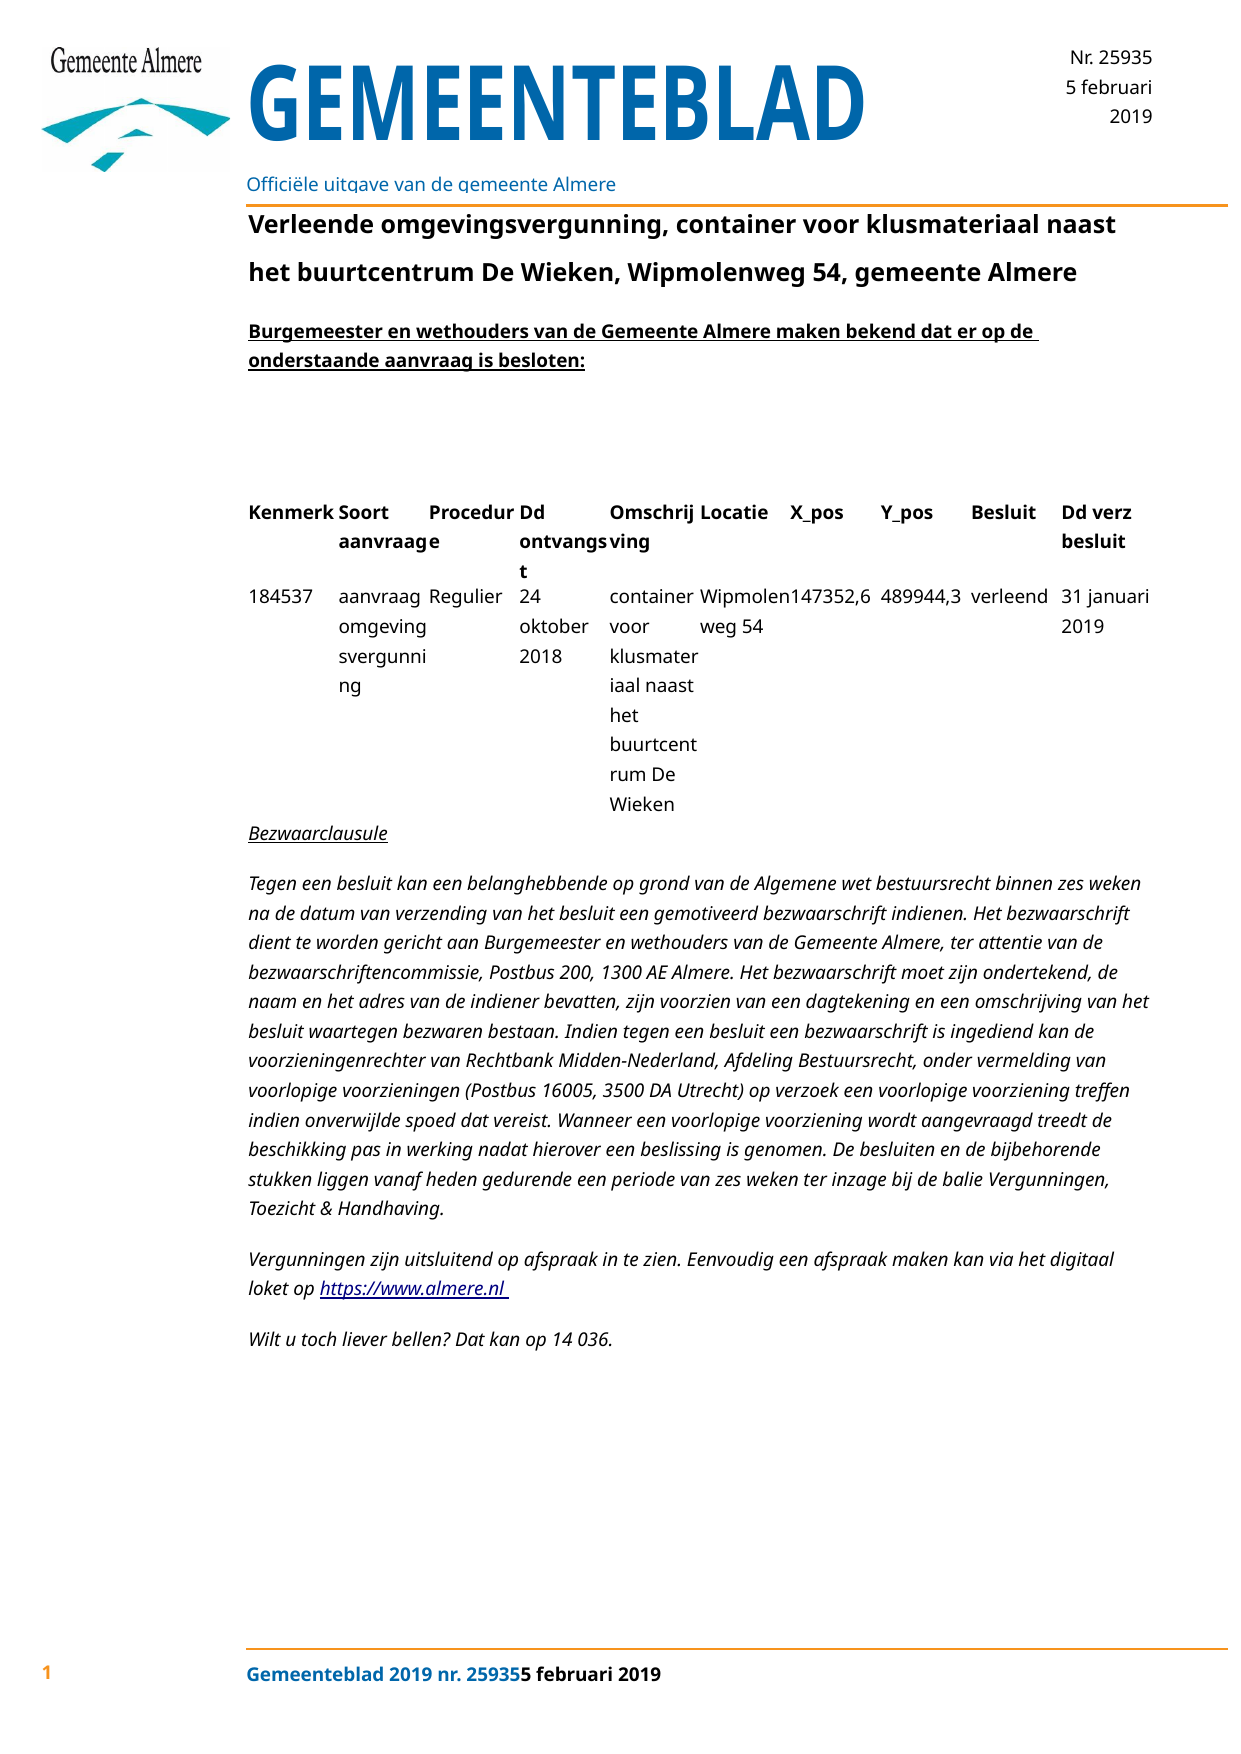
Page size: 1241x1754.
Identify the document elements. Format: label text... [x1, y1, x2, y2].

table_cell aanvraag omgevingsvergunning [338, 584, 429, 817]
table_header Omschrijving [609, 499, 700, 584]
table_cell 31 januari 2019 [1061, 584, 1152, 817]
table_cell Regulier [429, 584, 519, 817]
text Tegen een besluit kan een belanghebbende op grond van de Algemene wet bestuursrecht binnen zes weken na de datum van verzending van het besluit een gemotiveerd bezwaarschrift indienen. Het bezwaarschrift dient te worden gericht aan Burgemeester en wethouders van de Gemeente Almere, ter attentie van de bezwaarschriftencommissie, Postbus 200, 1300 AE Almere. Het bezwaarschrift moet zijn ondertekend, de naam en het adres van de indiener bevatten, zijn voorzien van een dagtekening en een omschrijving van het besluit waartegen bezwaren bestaan. Indien tegen een besluit een bezwaarschrift is ingediend kan de voorzieningenrechter van Rechtbank Midden-Nederland, Afdeling Bestuursrecht, onder vermelding van voorlopige voorzieningen (Postbus 16005, 3500 DA Utrecht) op verzoek een voorlopige voorziening treffen indien onverwijlde spoed dat vereist. Wanneer een voorlopige voorziening wordt aangevraagd treedt de beschikking pas in werking nadat hierover een beslissing is genomen. De besluiten en de bijbehorende stukken liggen vanaf heden gedurende een periode van zes weken ter inzage bij de balie Vergunningen, Toezicht & Handhaving. [248, 870, 1152, 1221]
table_cell 147352,6 [790, 584, 881, 817]
table_header Dd verz besluit [1061, 499, 1152, 584]
table_header Y_pos [881, 499, 971, 584]
table_cell 489944,3 [881, 584, 971, 817]
table_cell Wipmolenweg 54 [700, 584, 790, 817]
table_header Besluit [971, 499, 1061, 584]
table_header X_pos [790, 499, 881, 584]
text Verleende omgevingsvergunning, container voor klusmateriaal naast het buurtcentrum De Wieken, Wipmolenweg 54, gemeente Almere [248, 207, 1152, 288]
picture [41, 47, 231, 172]
table_header Procedure [429, 499, 519, 584]
text Vergunningen zijn uitsluitend op afspraak in te zien. Eenvoudig een afspraak maken kan via het digitaal loket op https://www.almere.nl [248, 1246, 1152, 1301]
table_cell 184537 [248, 584, 338, 817]
text Burgemeester en wethouders van de Gemeente Almere maken bekend dat er op de onderstaande aanvraag is besloten: [248, 318, 1152, 373]
table_cell verleend [971, 584, 1061, 817]
text Bezwaarclausule [248, 820, 1152, 846]
table_cell container voor klusmateriaal naast het buurtcentrum De Wieken [609, 584, 700, 817]
table_header Locatie [700, 499, 790, 584]
table_header Kenmerk [248, 499, 338, 584]
table_header Dd ontvangst [519, 499, 609, 584]
table_cell 24 oktober 2018 [519, 584, 609, 817]
table_header Soort aanvraag [338, 499, 429, 584]
text Wilt u toch liever bellen? Dat kan op 14 036. [248, 1326, 1152, 1352]
